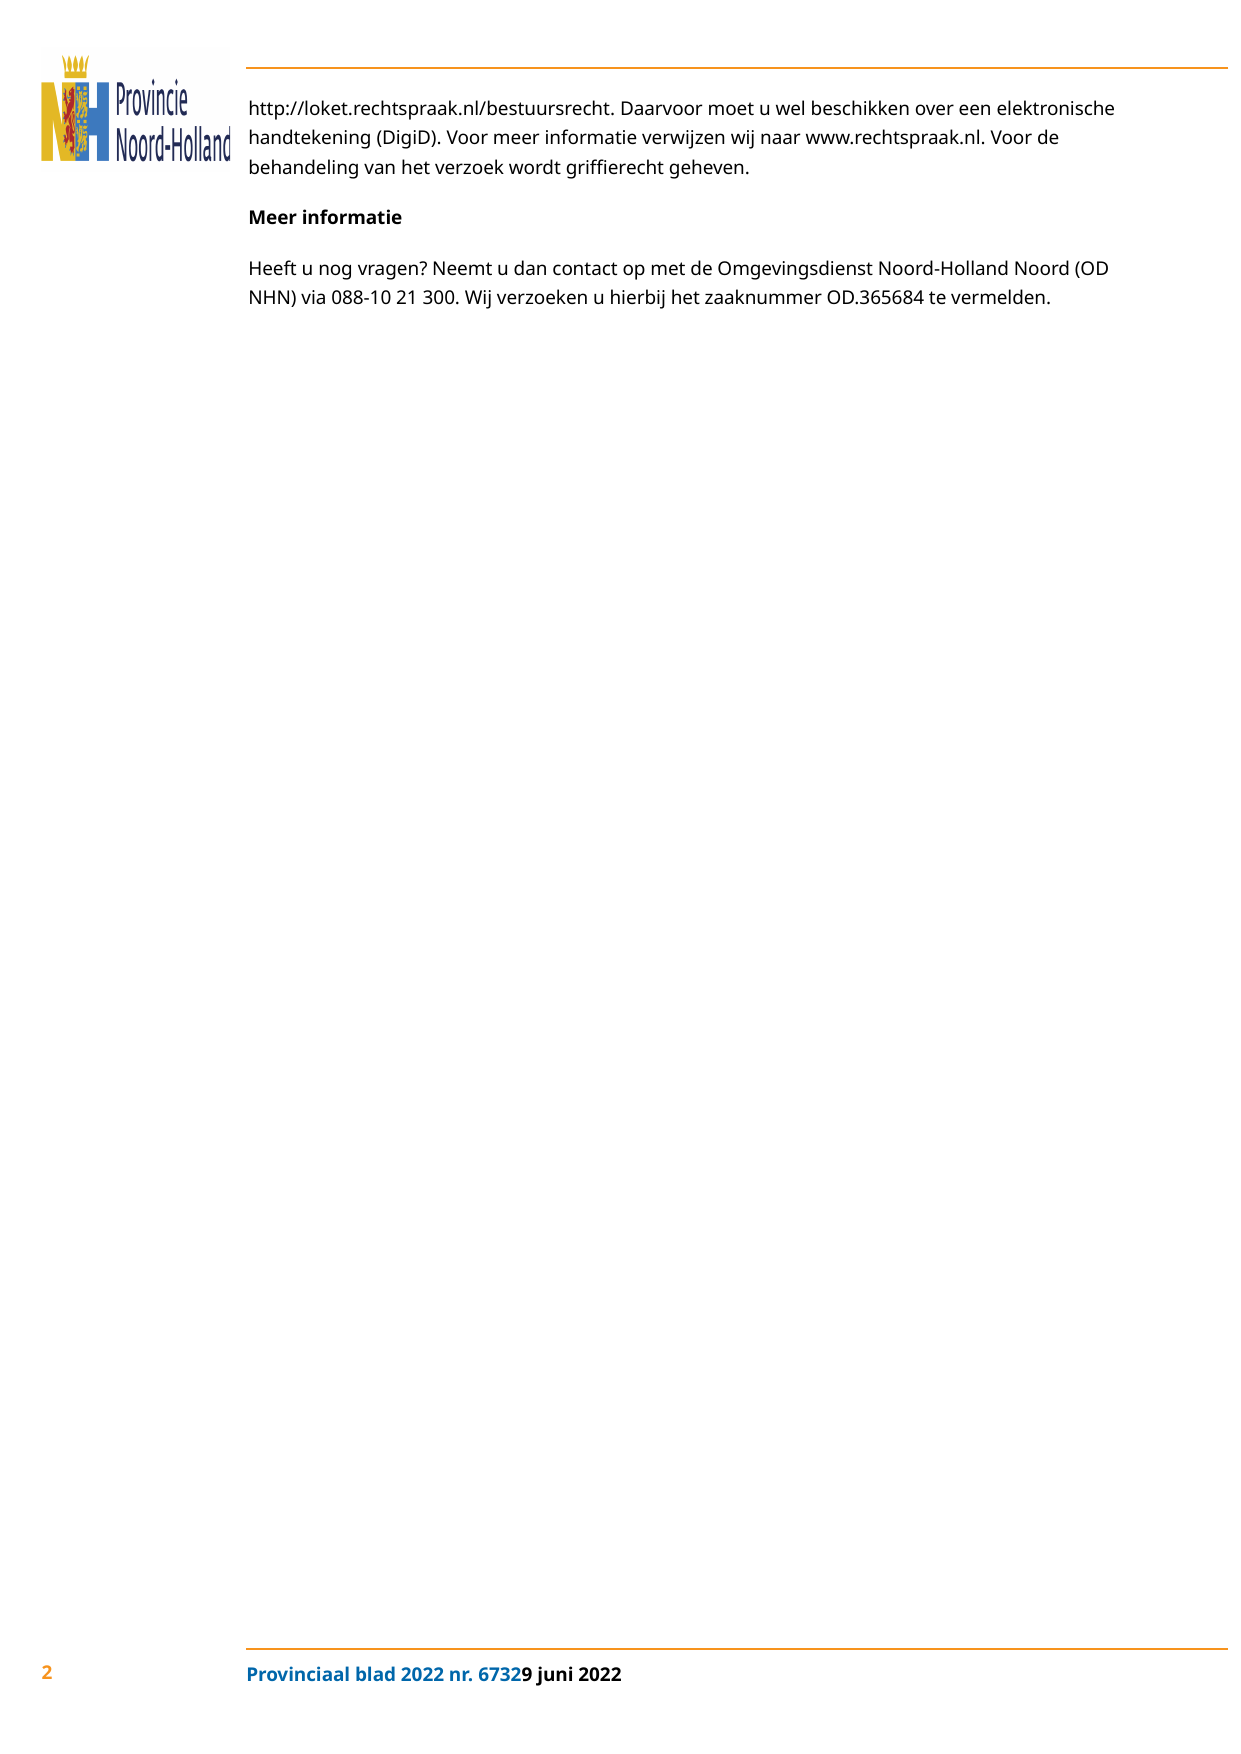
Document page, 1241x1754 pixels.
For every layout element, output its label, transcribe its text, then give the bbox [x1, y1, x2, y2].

text Heeft u nog vragen? Neemt u dan contact op met de Omgevingsdienst Noord-Holland Noord (OD NHN) via 088-10 21 300. Wij verzoeken u hierbij het zaaknummer OD.365684 te vermelden. [248, 255, 1152, 310]
picture [41, 47, 231, 172]
text http://loket.rechtspraak.nl/bestuursrecht. Daarvoor moet u wel beschikken over een elektronische handtekening (DigiD). Voor meer informatie verwijzen wij naar www.rechtspraak.nl. Voor de behandeling van het verzoek wordt griffierecht geheven. [248, 95, 1152, 180]
text Meer informatie [248, 204, 1152, 230]
